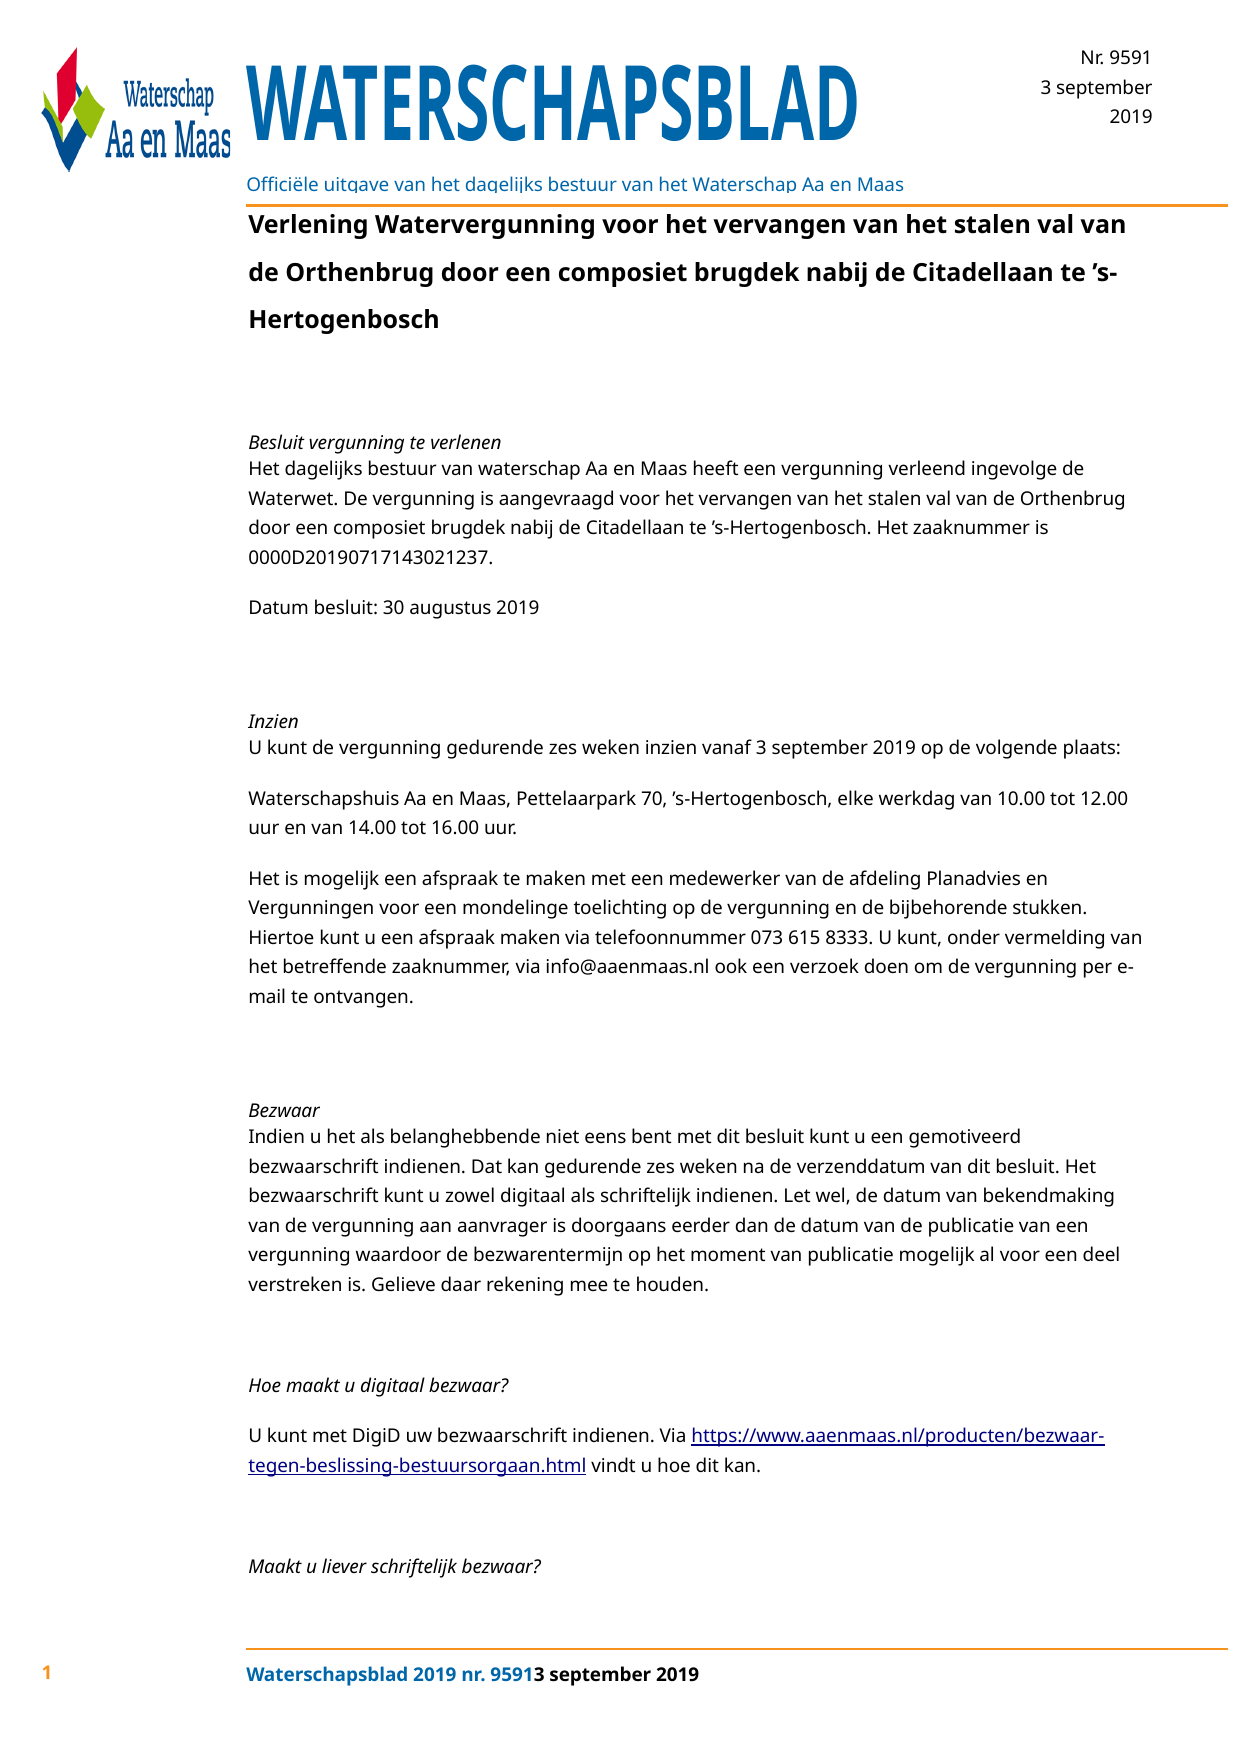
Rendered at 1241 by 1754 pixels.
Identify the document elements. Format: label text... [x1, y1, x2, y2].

text Inzien [248, 709, 1152, 734]
text Besluit vergunning te verlenen [248, 429, 1152, 455]
text Datum besluit: 30 augustus 2019 [248, 594, 1152, 620]
text Verlening Watervergunning voor het vervangen van het stalen val van de Orthenbrug door een composiet brugdek nabij de Citadellaan te ’s-Hertogenbosch [248, 207, 1152, 336]
text Het dagelijks bestuur van waterschap Aa en Maas heeft een vergunning verleend ingevolge de Waterwet. De vergunning is aangevraagd voor het vervangen van het stalen val van de Orthenbrug door een composiet brugdek nabij de Citadellaan te ’s-Hertogenbosch. Het zaaknummer is 0000D20190717143021237. [248, 455, 1152, 570]
picture [41, 47, 231, 172]
text Bezwaar [248, 1098, 1152, 1123]
text Indien u het als belanghebbende niet eens bent met dit besluit kunt u een gemotiveerd bezwaarschrift indienen. Dat kan gedurende zes weken na de verzenddatum van dit besluit. Het bezwaarschrift kunt u zowel digitaal als schriftelijk indienen. Let wel, de datum van bekendmaking van de vergunning aan aanvrager is doorgaans eerder dan de datum van de publicatie van een vergunning waardoor de bezwarentermijn op het moment van publicatie mogelijk al voor een deel verstreken is. Gelieve daar rekening mee te houden. [248, 1123, 1152, 1297]
text Hoe maakt u digitaal bezwaar? [248, 1372, 1152, 1398]
text U kunt de vergunning gedurende zes weken inzien vanaf 3 september 2019 op de volgende plaats: [248, 734, 1152, 760]
text Waterschapshuis Aa en Maas, Pettelaarpark 70, ’s-Hertogenbosch, elke werkdag van 10.00 tot 12.00 uur en van 14.00 tot 16.00 uur. [248, 785, 1152, 840]
text Het is mogelijk een afspraak te maken met een medewerker van de afdeling Planadvies en Vergunningen voor een mondelinge toelichting op de vergunning en de bijbehorende stukken. Hiertoe kunt u een afspraak maken via telefoonnummer 073 615 8333. U kunt, onder vermelding van het betreffende zaaknummer, via info@aaenmaas.nl ook een verzoek doen om de vergunning per e-mail te ontvangen. [248, 865, 1152, 1009]
text Maakt u liever schriftelijk bezwaar? [248, 1553, 1152, 1579]
text U kunt met DigiD uw bezwaarschrift indienen. Via https://www.aaenmaas.nl/producten/bezwaar-tegen-beslissing-bestuursorgaan.html vindt u hoe dit kan. [248, 1422, 1152, 1478]
